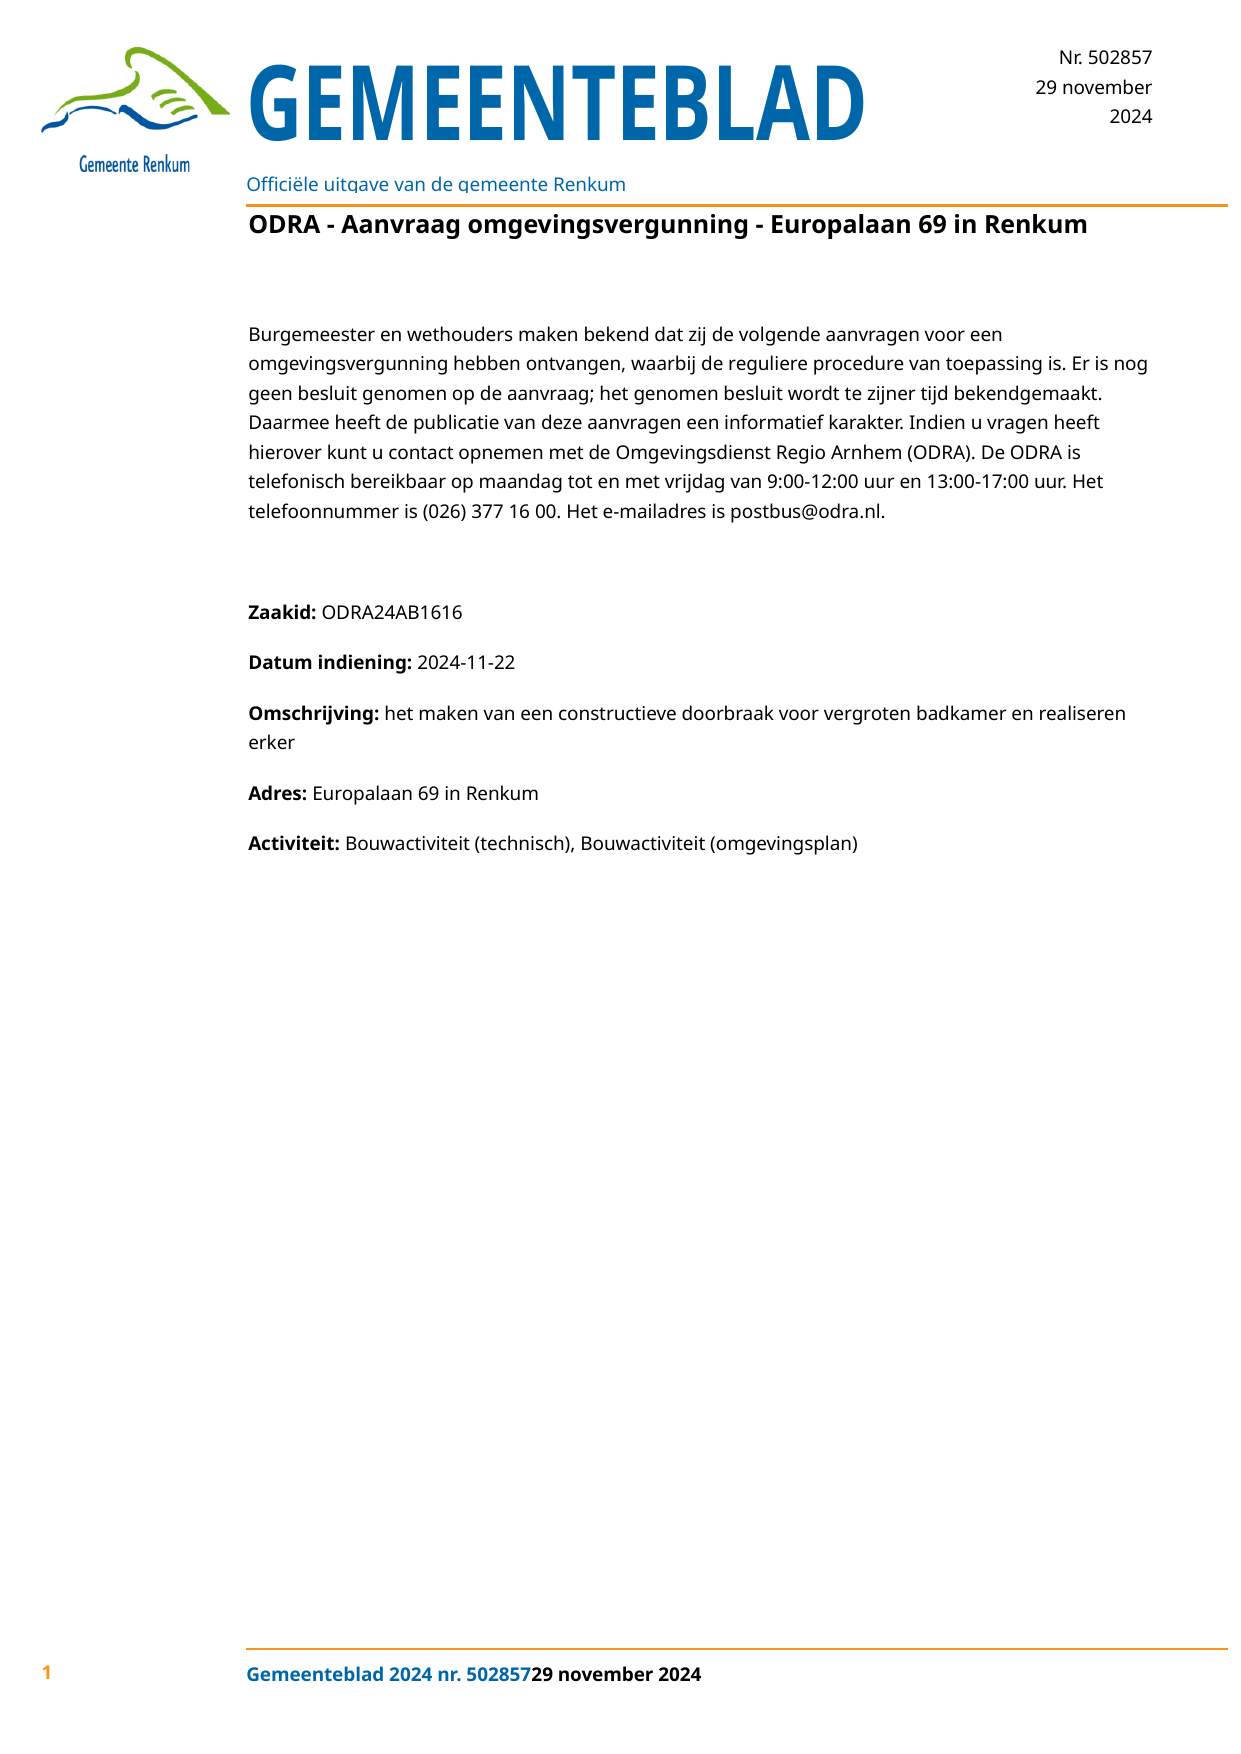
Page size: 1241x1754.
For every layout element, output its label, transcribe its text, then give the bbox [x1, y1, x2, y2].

text ODRA - Aanvraag omgevingsvergunning - Europalaan 69 in Renkum [248, 207, 1152, 241]
text Datum indiening: 2024-11-22 [248, 649, 1152, 675]
text Zaakid: ODRA24AB1616 [248, 599, 1152, 625]
text Burgemeester en wethouders maken bekend dat zij de volgende aanvragen voor een omgevingsvergunning hebben ontvangen, waarbij de reguliere procedure van toepassing is. Er is nog geen besluit genomen op de aanvraag; het genomen besluit wordt te zijner tijd bekendgemaakt. Daarmee heeft de publicatie van deze aanvragen een informatief karakter. Indien u vragen heeft hierover kunt u contact opnemen met de Omgevingsdienst Regio Arnhem (ODRA). De ODRA is telefonisch bereikbaar op maandag tot en met vrijdag van 9:00-12:00 uur en 13:00-17:00 uur. Het telefoonnummer is (026) 377 16 00. Het e-mailadres is postbus@odra.nl. [248, 321, 1152, 524]
text Activiteit: Bouwactiviteit (technisch), Bouwactiviteit (omgevingsplan) [248, 830, 1152, 856]
text Omschrijving: het maken van een constructieve doorbraak voor vergroten badkamer en realiseren erker [248, 700, 1152, 755]
picture [41, 47, 231, 172]
text Adres: Europalaan 69 in Renkum [248, 780, 1152, 806]
